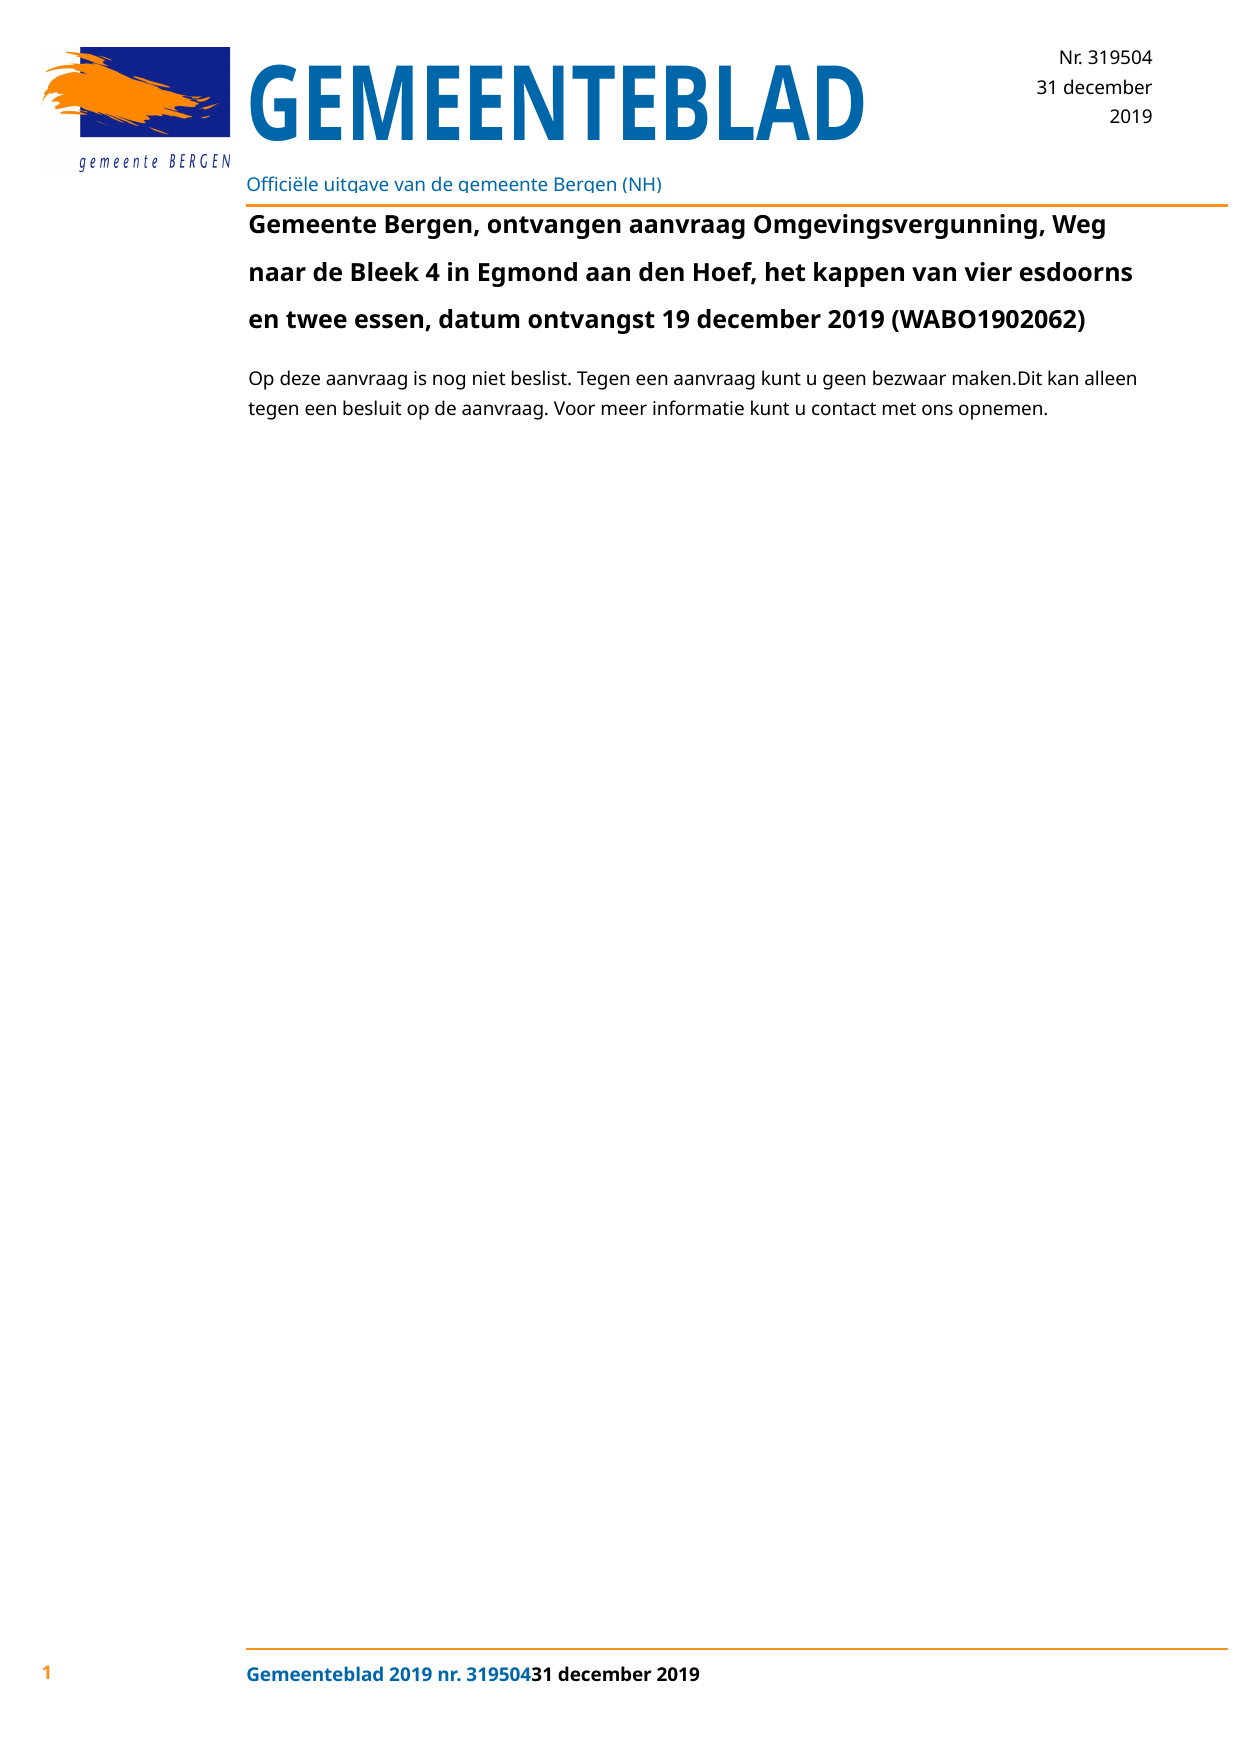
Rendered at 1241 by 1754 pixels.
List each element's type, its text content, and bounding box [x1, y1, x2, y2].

text Op deze aanvraag is nog niet beslist. Tegen een aanvraag kunt u geen bezwaar maken.Dit kan alleen tegen een besluit op de aanvraag. Voor meer informatie kunt u contact met ons opnemen. [248, 366, 1152, 421]
text Gemeente Bergen, ontvangen aanvraag Omgevingsvergunning, Weg naar de Bleek 4 in Egmond aan den Hoef, het kappen van vier esdoorns en twee essen, datum ontvangst 19 december 2019 (WABO1902062) [248, 207, 1152, 336]
picture [41, 47, 231, 172]
